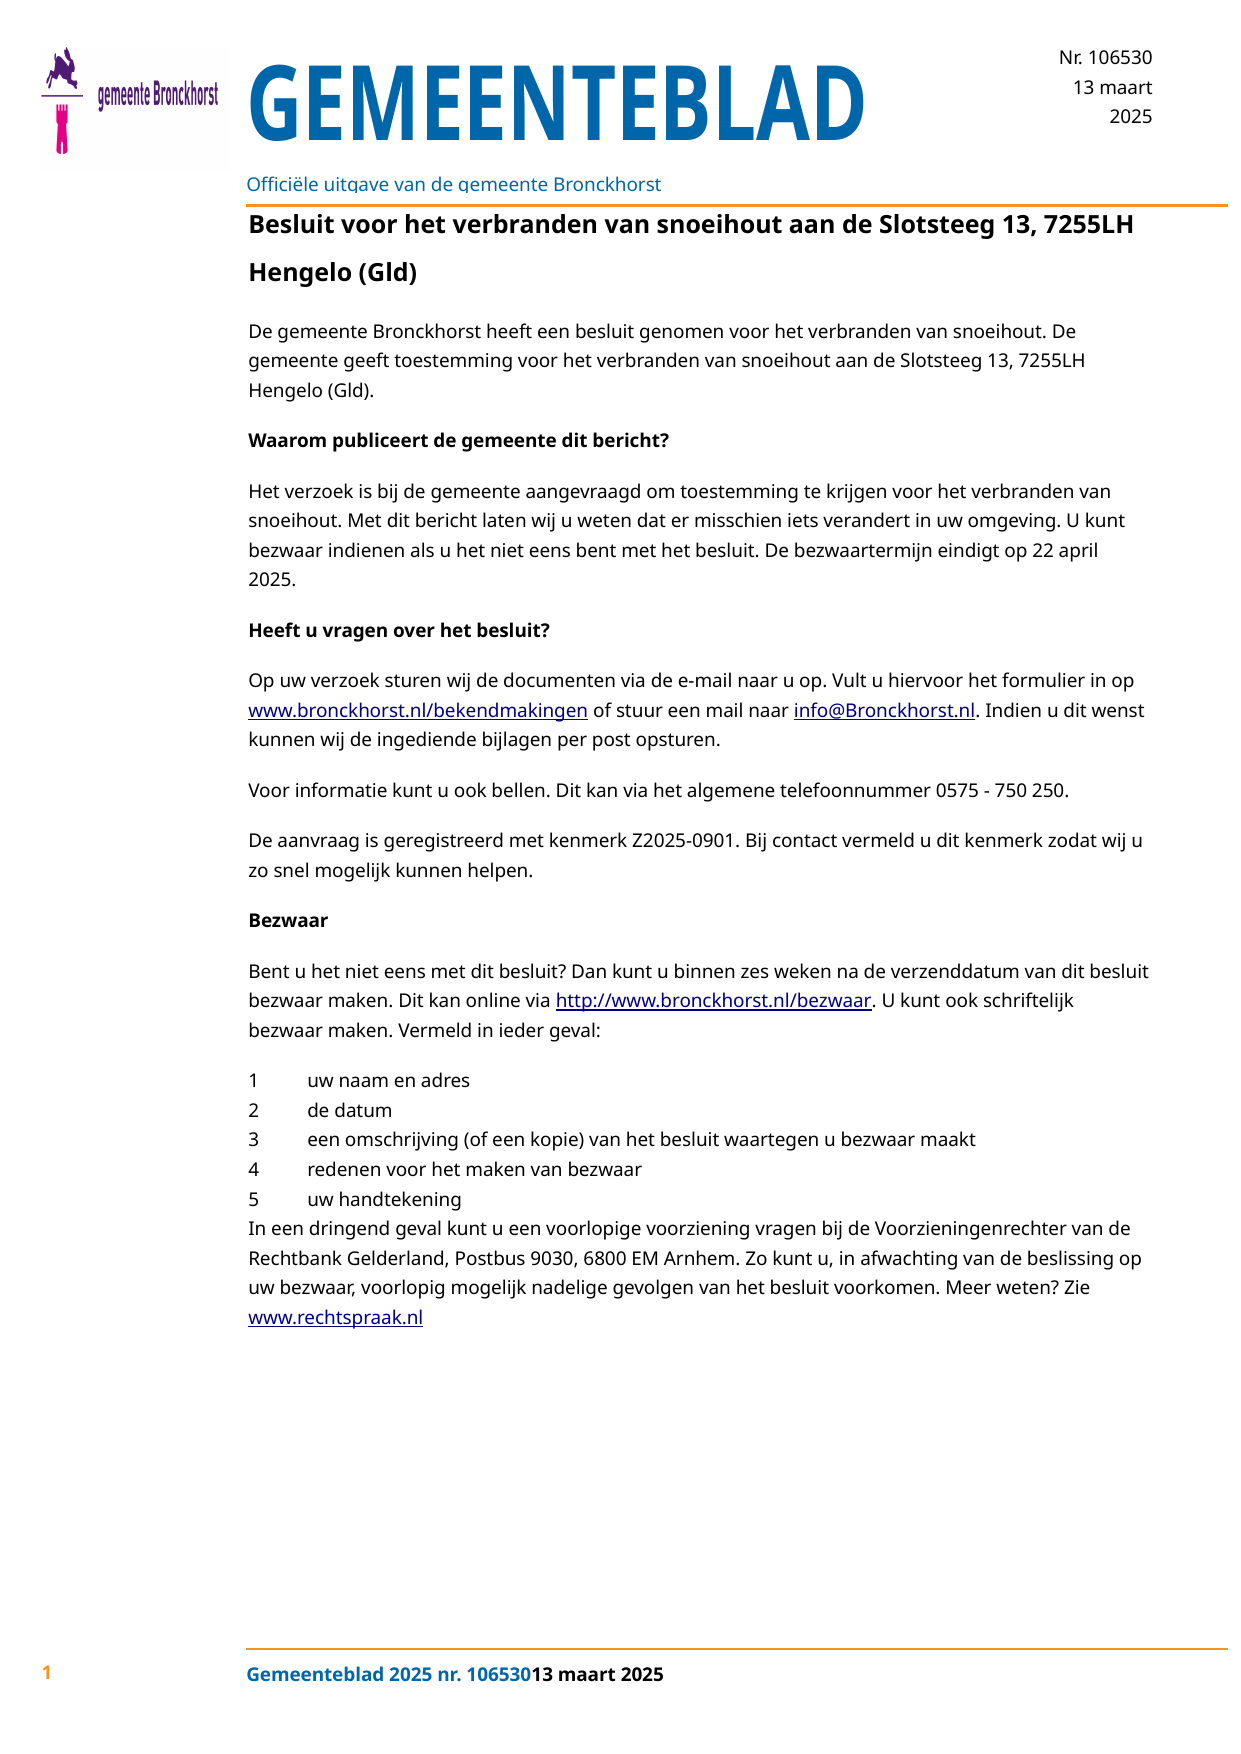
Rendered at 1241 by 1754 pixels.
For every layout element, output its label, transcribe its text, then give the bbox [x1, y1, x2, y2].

text Op uw verzoek sturen wij de documenten via de e-mail naar u op. Vult u hiervoor het formulier in op www.bronckhorst.nl/bekendmakingen of stuur een mail naar info@Bronckhorst.nl. Indien u dit wenst kunnen wij de ingediende bijlagen per post opsturen. [248, 667, 1152, 752]
text Bent u het niet eens met dit besluit? Dan kunt u binnen zes weken na de verzenddatum van dit besluit bezwaar maken. Dit kan online via http://www.bronckhorst.nl/bezwaar. U kunt ook schriftelijk bezwaar maken. Vermeld in ieder geval: [248, 958, 1152, 1043]
text Voor informatie kunt u ook bellen. Dit kan via het algemene telefoonnummer 0575 - 750 250. [248, 777, 1152, 803]
list uw handtekening [248, 1186, 1152, 1212]
text In een dringend geval kunt u een voorlopige voorziening vragen bij de Voorzieningenrechter van de Rechtbank Gelderland, Postbus 9030, 6800 EM Arnhem. Zo kunt u, in afwachting van de beslissing op uw bezwaar, voorlopig mogelijk nadelige gevolgen van het besluit voorkomen. Meer weten? Zie www.rechtspraak.nl [248, 1215, 1152, 1330]
picture [41, 47, 231, 172]
text Besluit voor het verbranden van snoeihout aan de Slotsteeg 13, 7255LH Hengelo (Gld) [248, 207, 1152, 288]
text Heeft u vragen over het besluit? [248, 617, 1152, 643]
text Het verzoek is bij de gemeente aangevraagd om toestemming te krijgen voor het verbranden van snoeihout. Met dit bericht laten wij u weten dat er misschien iets verandert in uw omgeving. U kunt bezwaar indienen als u het niet eens bent met het besluit. De bezwaartermijn eindigt op 22 april 2025. [248, 478, 1152, 592]
list redenen voor het maken van bezwaar [248, 1156, 1152, 1182]
text Bezwaar [248, 907, 1152, 933]
list uw naam en adres [248, 1067, 1152, 1093]
text Waarom publiceert de gemeente dit bericht? [248, 427, 1152, 453]
text De gemeente Bronckhorst heeft een besluit genomen voor het verbranden van snoeihout. De gemeente geeft toestemming voor het verbranden van snoeihout aan de Slotsteeg 13, 7255LH Hengelo (Gld). [248, 318, 1152, 403]
list de datum [248, 1097, 1152, 1123]
list een omschrijving (of een kopie) van het besluit waartegen u bezwaar maakt [248, 1127, 1152, 1152]
text De aanvraag is geregistreerd met kenmerk Z2025-0901. Bij contact vermeld u dit kenmerk zodat wij u zo snel mogelijk kunnen helpen. [248, 827, 1152, 883]
